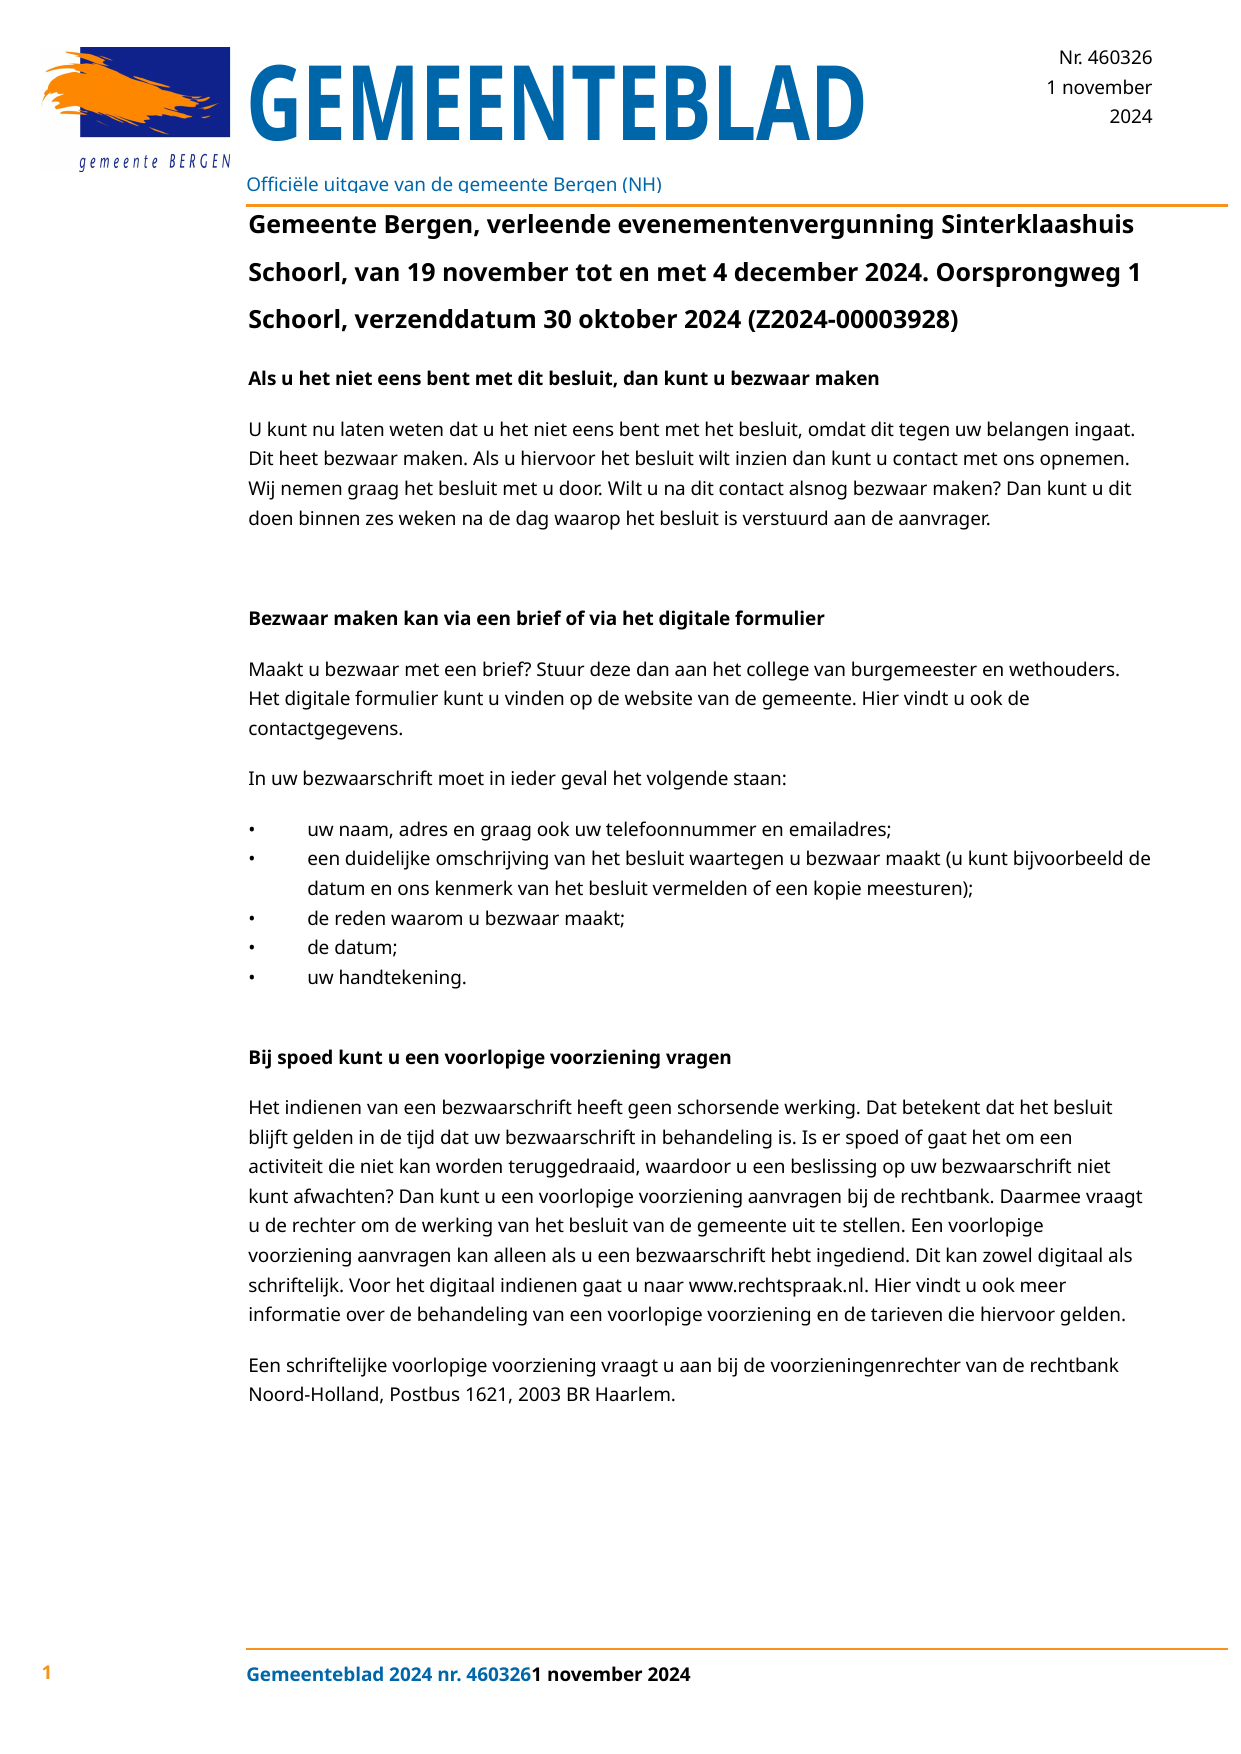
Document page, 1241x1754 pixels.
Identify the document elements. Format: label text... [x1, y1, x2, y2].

text Als u het niet eens bent met dit besluit, dan kunt u bezwaar maken [248, 366, 1152, 391]
text Bij spoed kunt u een voorlopige voorziening vragen [248, 1044, 1152, 1069]
text Maakt u bezwaar met een brief? Stuur deze dan aan het college van burgemeester en wethouders. Het digitale formulier kunt u vinden op de website van de gemeente. Hier vindt u ook de contactgegevens. [248, 656, 1152, 741]
text Bezwaar maken kan via een brief of via het digitale formulier [248, 606, 1152, 631]
text U kunt nu laten weten dat u het niet eens bent met het besluit, omdat dit tegen uw belangen ingaat. Dit heet bezwaar maken. Als u hiervoor het besluit wilt inzien dan kunt u contact met ons opnemen. Wij nemen graag het besluit met u door. Wilt u na dit contact alsnog bezwaar maken? Dan kunt u dit doen binnen zes weken na de dag waarop het besluit is verstuurd aan de aanvrager. [248, 416, 1152, 530]
text In uw bezwaarschrift moet in ieder geval het volgende staan: [248, 766, 1152, 791]
list uw handtekening. [248, 964, 1152, 989]
text Een schriftelijke voorlopige voorziening vraagt u aan bij de voorzieningenrechter van de rechtbank Noord-Holland, Postbus 1621, 2003 BR Haarlem. [248, 1352, 1152, 1407]
text Het indienen van een bezwaarschrift heeft geen schorsende werking. Dat betekent dat het besluit blijft gelden in de tijd dat uw bezwaarschrift in behandeling is. Is er spoed of gaat het om een activiteit die niet kan worden teruggedraaid, waardoor u een beslissing op uw bezwaarschrift niet kunt afwachten? Dan kunt u een voorlopige voorziening aanvragen bij de rechtbank. Daarmee vraagt u de rechter om de werking van het besluit van de gemeente uit te stellen. Een voorlopige voorziening aanvragen kan alleen als u een bezwaarschrift hebt ingediend. Dit kan zowel digitaal als schriftelijk. Voor het digitaal indienen gaat u naar www.rechtspraak.nl. Hier vindt u ook meer informatie over de behandeling van een voorlopige voorziening en de tarieven die hiervoor gelden. [248, 1094, 1152, 1327]
list de reden waarom u bezwaar maakt; [248, 905, 1152, 930]
list een duidelijke omschrijving van het besluit waartegen u bezwaar maakt (u kunt bijvoorbeeld de datum en ons kenmerk van het besluit vermelden of een kopie meesturen); [248, 846, 1152, 901]
list uw naam, adres en graag ook uw telefoonnummer en emailadres; [248, 816, 1152, 842]
picture [41, 47, 231, 172]
list de datum; [248, 934, 1152, 960]
text Gemeente Bergen, verleende evenementenvergunning Sinterklaashuis Schoorl, van 19 november tot en met 4 december 2024. Oorsprongweg 1 Schoorl, verzenddatum 30 oktober 2024 (Z2024-00003928) [248, 207, 1152, 336]
